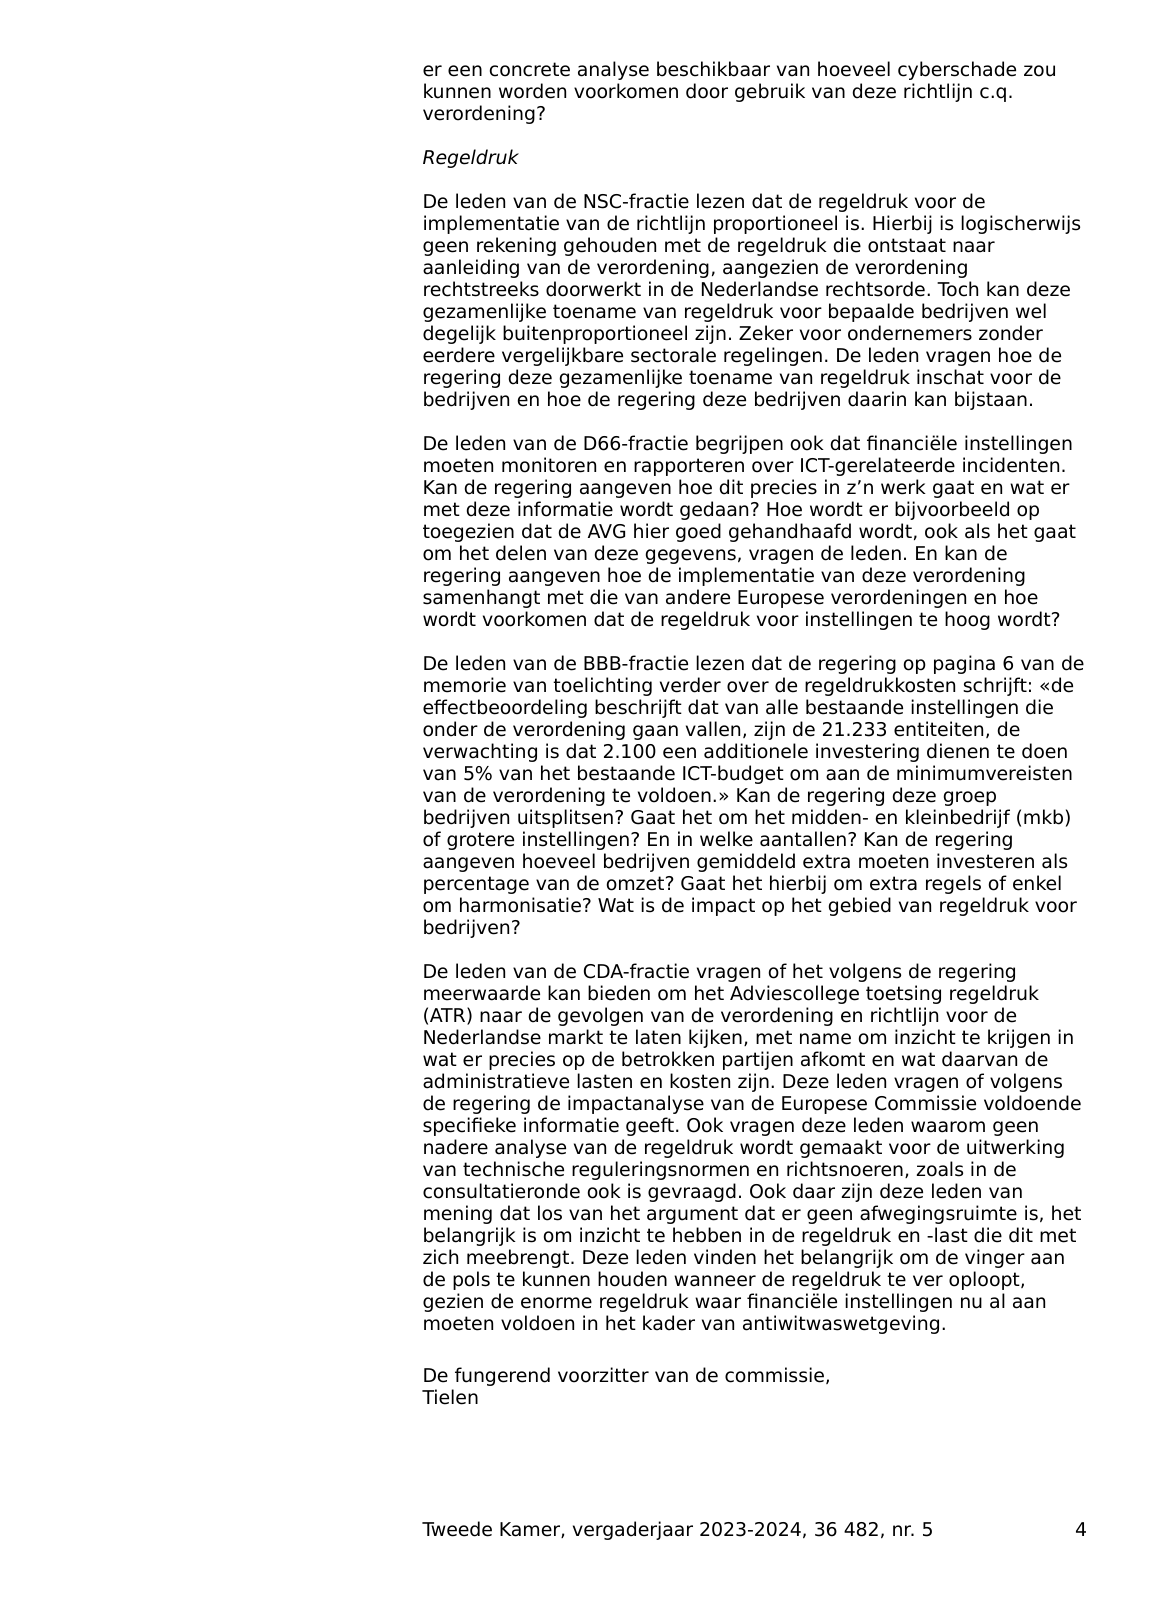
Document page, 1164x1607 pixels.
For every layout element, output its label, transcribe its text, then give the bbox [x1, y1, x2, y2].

text De leden van de D66-fractie begrijpen ook dat financiële instellingen moeten monitoren en rapporteren over ICT-gerelateerde incidenten. Kan de regering aangeven hoe dit precies in z’n werk gaat en wat er met deze informatie wordt gedaan? Hoe wordt er bijvoorbeeld op toegezien dat de AVG hier goed gehandhaafd wordt, ook als het gaat om het delen van deze gegevens, vragen de leden. En kan de regering aangeven hoe de implementatie van deze verordening samenhangt met die van andere Europese verordeningen en hoe wordt voorkomen dat de regeldruk voor instellingen te hoog wordt? [422, 433, 1087, 631]
text De leden van de NSC-fractie lezen dat de regeldruk voor de implementatie van de richtlijn proportioneel is. Hierbij is logischerwijs geen rekening gehouden met de regeldruk die ontstaat naar aanleiding van de verordening, aangezien de verordening rechtstreeks doorwerkt in de Nederlandse rechtsorde. Toch kan deze gezamenlijke toename van regeldruk voor bepaalde bedrijven wel degelijk buitenproportioneel zijn. Zeker voor ondernemers zonder eerdere vergelijkbare sectorale regelingen. De leden vragen hoe de regering deze gezamenlijke toename van regeldruk inschat voor de bedrijven en hoe de regering deze bedrijven daarin kan bijstaan. [422, 191, 1087, 411]
text De leden van de BBB-fractie lezen dat de regering op pagina 6 van de memorie van toelichting verder over de regeldrukkosten schrijft: «de effectbeoordeling beschrijft dat van alle bestaande instellingen die onder de verordening gaan vallen, zijn de 21.233 entiteiten, de verwachting is dat 2.100 een additionele investering dienen te doen van 5% van het bestaande ICT-budget om aan de minimumvereisten van de verordening te voldoen.» Kan de regering deze groep bedrijven uitsplitsen? Gaat het om het midden- en kleinbedrijf (mkb) of grotere instellingen? En in welke aantallen? Kan de regering aangeven hoeveel bedrijven gemiddeld extra moeten investeren als percentage van de omzet? Gaat het hierbij om extra regels of enkel om harmonisatie? Wat is de impact op het gebied van regeldruk voor bedrijven? [422, 653, 1087, 939]
text er een concrete analyse beschikbaar van hoeveel cyberschade zou kunnen worden voorkomen door gebruik van deze richtlijn c.q. verordening? [422, 59, 1087, 125]
subtitle Regeldruk [422, 147, 1087, 169]
text De fungerend voorzitter van de commissie, Tielen [422, 1365, 1087, 1409]
text De leden van de CDA-fractie vragen of het volgens de regering meerwaarde kan bieden om het Adviescollege toetsing regeldruk (ATR) naar de gevolgen van de verordening en richtlijn voor de Nederlandse markt te laten kijken, met name om inzicht te krijgen in wat er precies op de betrokken partijen afkomt en wat daarvan de administratieve lasten en kosten zijn. Deze leden vragen of volgens de regering de impactanalyse van de Europese Commissie voldoende specifieke informatie geeft. Ook vragen deze leden waarom geen nadere analyse van de regeldruk wordt gemaakt voor de uitwerking van technische reguleringsnormen en richtsnoeren, zoals in de consultatieronde ook is gevraagd. Ook daar zijn deze leden van mening dat los van het argument dat er geen afwegingsruimte is, het belangrijk is om inzicht te hebben in de regeldruk en -last die dit met zich meebrengt. Deze leden vinden het belangrijk om de vinger aan de pols te kunnen houden wanneer de regeldruk te ver oploopt, gezien de enorme regeldruk waar financiële instellingen nu al aan moeten voldoen in het kader van antiwitwaswetgeving. [422, 961, 1087, 1335]
